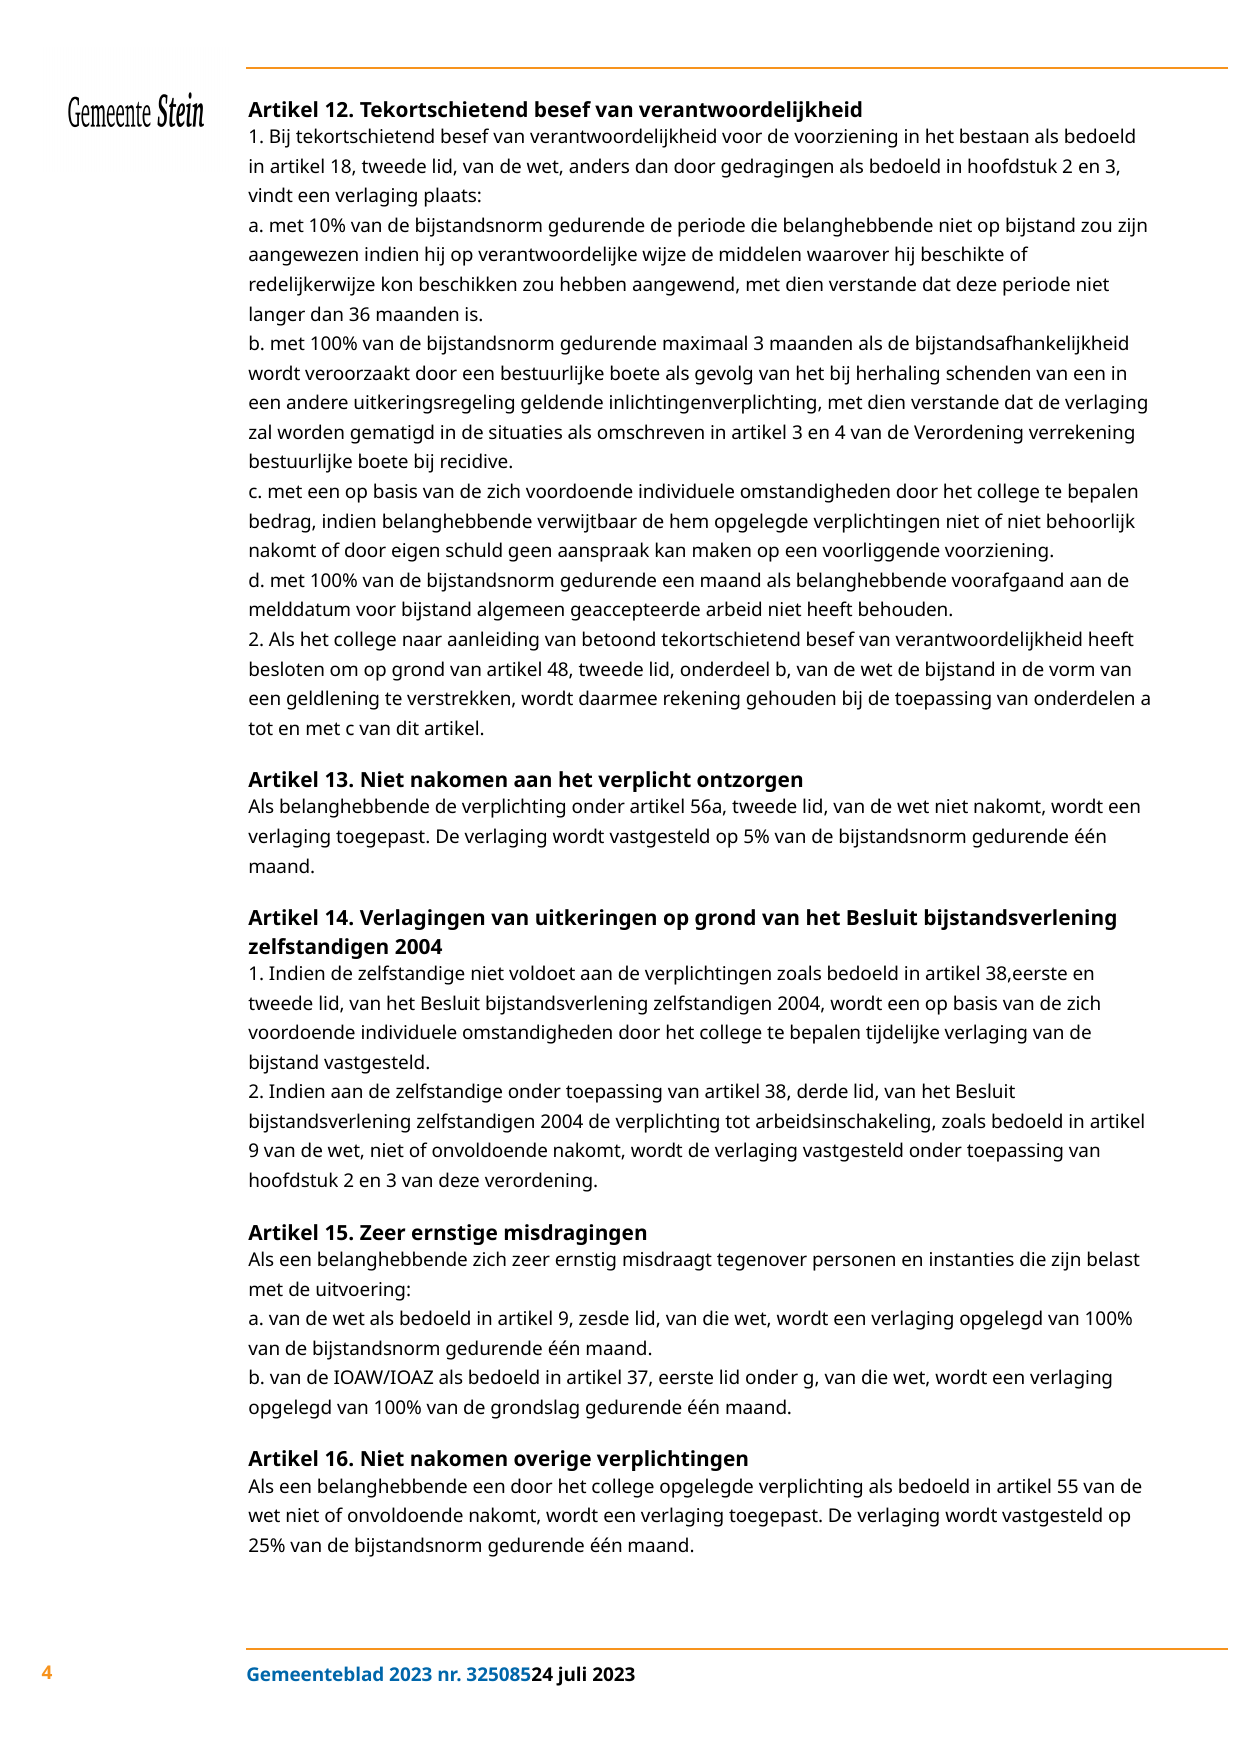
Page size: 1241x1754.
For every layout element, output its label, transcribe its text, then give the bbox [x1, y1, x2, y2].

text a. van de wet als bedoeld in artikel 9, zesde lid, van die wet, wordt een verlaging opgelegd van 100% van de bijstandsnorm gedurende één maand. [248, 1305, 1152, 1361]
text 1. Indien de zelfstandige niet voldoet aan de verplichtingen zoals bedoeld in artikel 38,eerste en tweede lid, van het Besluit bijstandsverlening zelfstandigen 2004, wordt een op basis van de zich voordoende individuele omstandigheden door het college te bepalen tijdelijke verlaging van de bijstand vastgesteld. [248, 960, 1152, 1075]
text Als een belanghebbende een door het college opgelegde verplichting als bedoeld in artikel 55 van de wet niet of onvoldoende nakomt, wordt een verlaging toegepast. De verlaging wordt vastgesteld op 25% van de bijstandsnorm gedurende één maand. [248, 1473, 1152, 1558]
text d. met 100% van de bijstandsnorm gedurende een maand als belanghebbende voorafgaand aan de melddatum voor bijstand algemeen geaccepteerde arbeid niet heeft behouden. [248, 567, 1152, 622]
picture [41, 47, 231, 172]
text 2. Indien aan de zelfstandige onder toepassing van artikel 38, derde lid, van het Besluit bijstandsverlening zelfstandigen 2004 de verplichting tot arbeidsinschakeling, zoals bedoeld in artikel 9 van de wet, niet of onvoldoende nakomt, wordt de verlaging vastgesteld onder toepassing van hoofdstuk 2 en 3 van deze verordening. [248, 1078, 1152, 1193]
text Artikel 12. Tekortschietend besef van verantwoordelijkheid [248, 95, 1152, 123]
text Artikel 16. Niet nakomen overige verplichtingen [248, 1444, 1152, 1473]
text Artikel 14. Verlagingen van uitkeringen op grond van het Besluit bijstandsverlening zelfstandigen 2004 [248, 903, 1152, 960]
text 2. Als het college naar aanleiding van betoond tekortschietend besef van verantwoordelijkheid heeft besloten om op grond van artikel 48, tweede lid, onderdeel b, van de wet de bijstand in de vorm van een geldlening te verstrekken, wordt daarmee rekening gehouden bij de toepassing van onderdelen a tot en met c van dit artikel. [248, 626, 1152, 741]
text a. met 10% van de bijstandsnorm gedurende de periode die belanghebbende niet op bijstand zou zijn aangewezen indien hij op verantwoordelijke wijze de middelen waarover hij beschikte of redelijkerwijze kon beschikken zou hebben aangewend, met dien verstande dat deze periode niet langer dan 36 maanden is. [248, 212, 1152, 326]
text Als belanghebbende de verplichting onder artikel 56a, tweede lid, van de wet niet nakomt, wordt een verlaging toegepast. De verlaging wordt vastgesteld op 5% van de bijstandsnorm gedurende één maand. [248, 794, 1152, 879]
text b. van de IOAW/IOAZ als bedoeld in artikel 37, eerste lid onder g, van die wet, wordt een verlaging opgelegd van 100% van de grondslag gedurende één maand. [248, 1364, 1152, 1420]
text Artikel 15. Zeer ernstige misdragingen [248, 1218, 1152, 1246]
text 1. Bij tekortschietend besef van verantwoordelijkheid voor de voorziening in het bestaan als bedoeld in artikel 18, tweede lid, van de wet, anders dan door gedragingen als bedoeld in hoofdstuk 2 en 3, vindt een verlaging plaats: [248, 123, 1152, 208]
text Artikel 13. Niet nakomen aan het verplicht ontzorgen [248, 765, 1152, 794]
text c. met een op basis van de zich voordoende individuele omstandigheden door het college te bepalen bedrag, indien belanghebbende verwijtbaar de hem opgelegde verplichtingen niet of niet behoorlijk nakomt of door eigen schuld geen aanspraak kan maken op een voorliggende voorziening. [248, 478, 1152, 563]
text b. met 100% van de bijstandsnorm gedurende maximaal 3 maanden als de bijstandsafhankelijkheid wordt veroorzaakt door een bestuurlijke boete als gevolg van het bij herhaling schenden van een in een andere uitkeringsregeling geldende inlichtingenverplichting, met dien verstande dat de verlaging zal worden gematigd in de situaties als omschreven in artikel 3 en 4 van de Verordening verrekening bestuurlijke boete bij recidive. [248, 330, 1152, 474]
text Als een belanghebbende zich zeer ernstig misdraagt tegenover personen en instanties die zijn belast met de uitvoering: [248, 1246, 1152, 1301]
